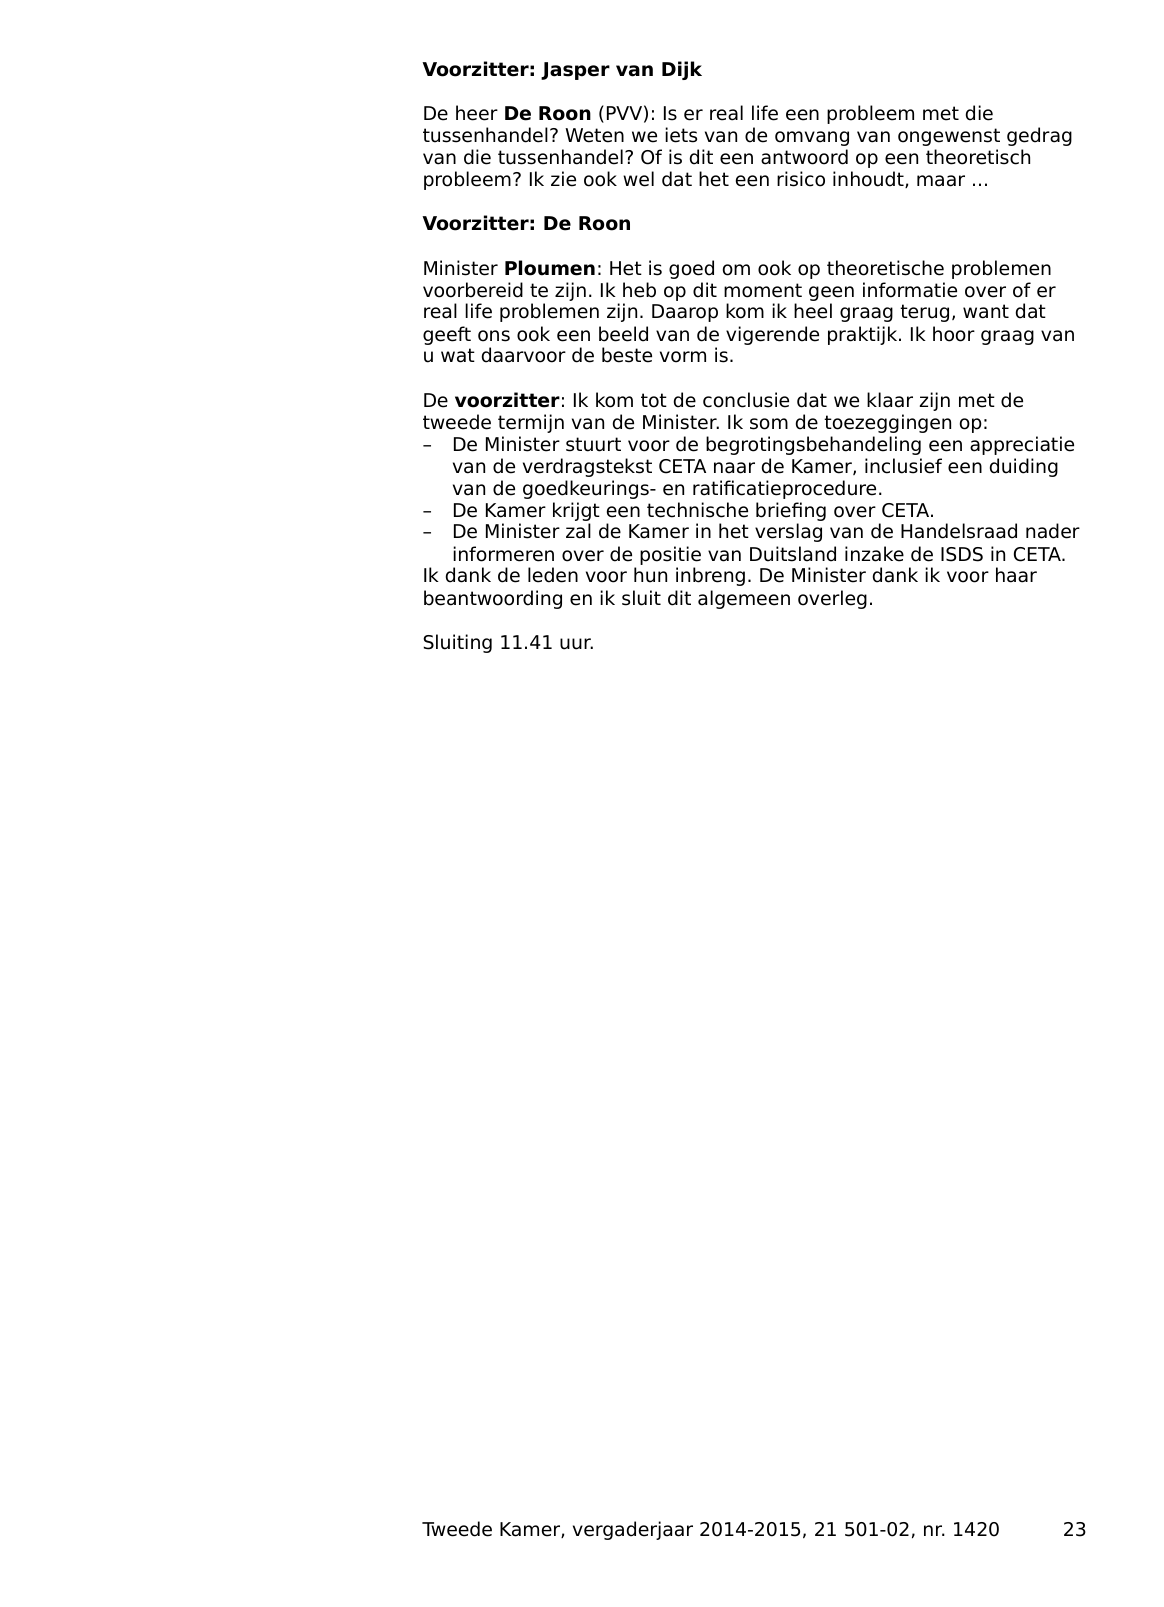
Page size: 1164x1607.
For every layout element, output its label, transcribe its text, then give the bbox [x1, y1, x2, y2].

subtitle Voorzitter: Jasper van Dijk [422, 59, 1087, 81]
subtitle Voorzitter: De Roon [422, 213, 1087, 235]
text De heer De Roon (PVV): Is er real life een probleem met die tussenhandel? Weten we iets van de omvang van ongewenst gedrag van die tussenhandel? Of is dit een antwoord op een theoretisch probleem? Ik zie ook wel dat het een risico inhoudt, maar ... [422, 103, 1087, 191]
text – De Minister zal de Kamer in het verslag van de Handelsraad nader informeren over de positie van Duitsland inzake de ISDS in CETA. [422, 521, 1087, 565]
text Sluiting 11.41 uur. [422, 632, 1087, 653]
text De voorzitter: Ik kom tot de conclusie dat we klaar zijn met de tweede termijn van de Minister. Ik som de toezeggingen op: [422, 389, 1087, 433]
text – De Minister stuurt voor de begrotingsbehandeling een appreciatie van de verdragstekst CETA naar de Kamer, inclusief een duiding van de goedkeurings- en ratificatieprocedure. [422, 433, 1087, 499]
text – De Kamer krijgt een technische briefing over CETA. [422, 499, 1087, 521]
text Ik dank de leden voor hun inbreng. De Minister dank ik voor haar beantwoording en ik sluit dit algemeen overleg. [422, 565, 1087, 609]
text Minister Ploumen: Het is goed om ook op theoretische problemen voorbereid te zijn. Ik heb op dit moment geen informatie over of er real life problemen zijn. Daarop kom ik heel graag terug, want dat geeft ons ook een beeld van de vigerende praktijk. Ik hoor graag van u wat daarvoor de beste vorm is. [422, 257, 1087, 367]
